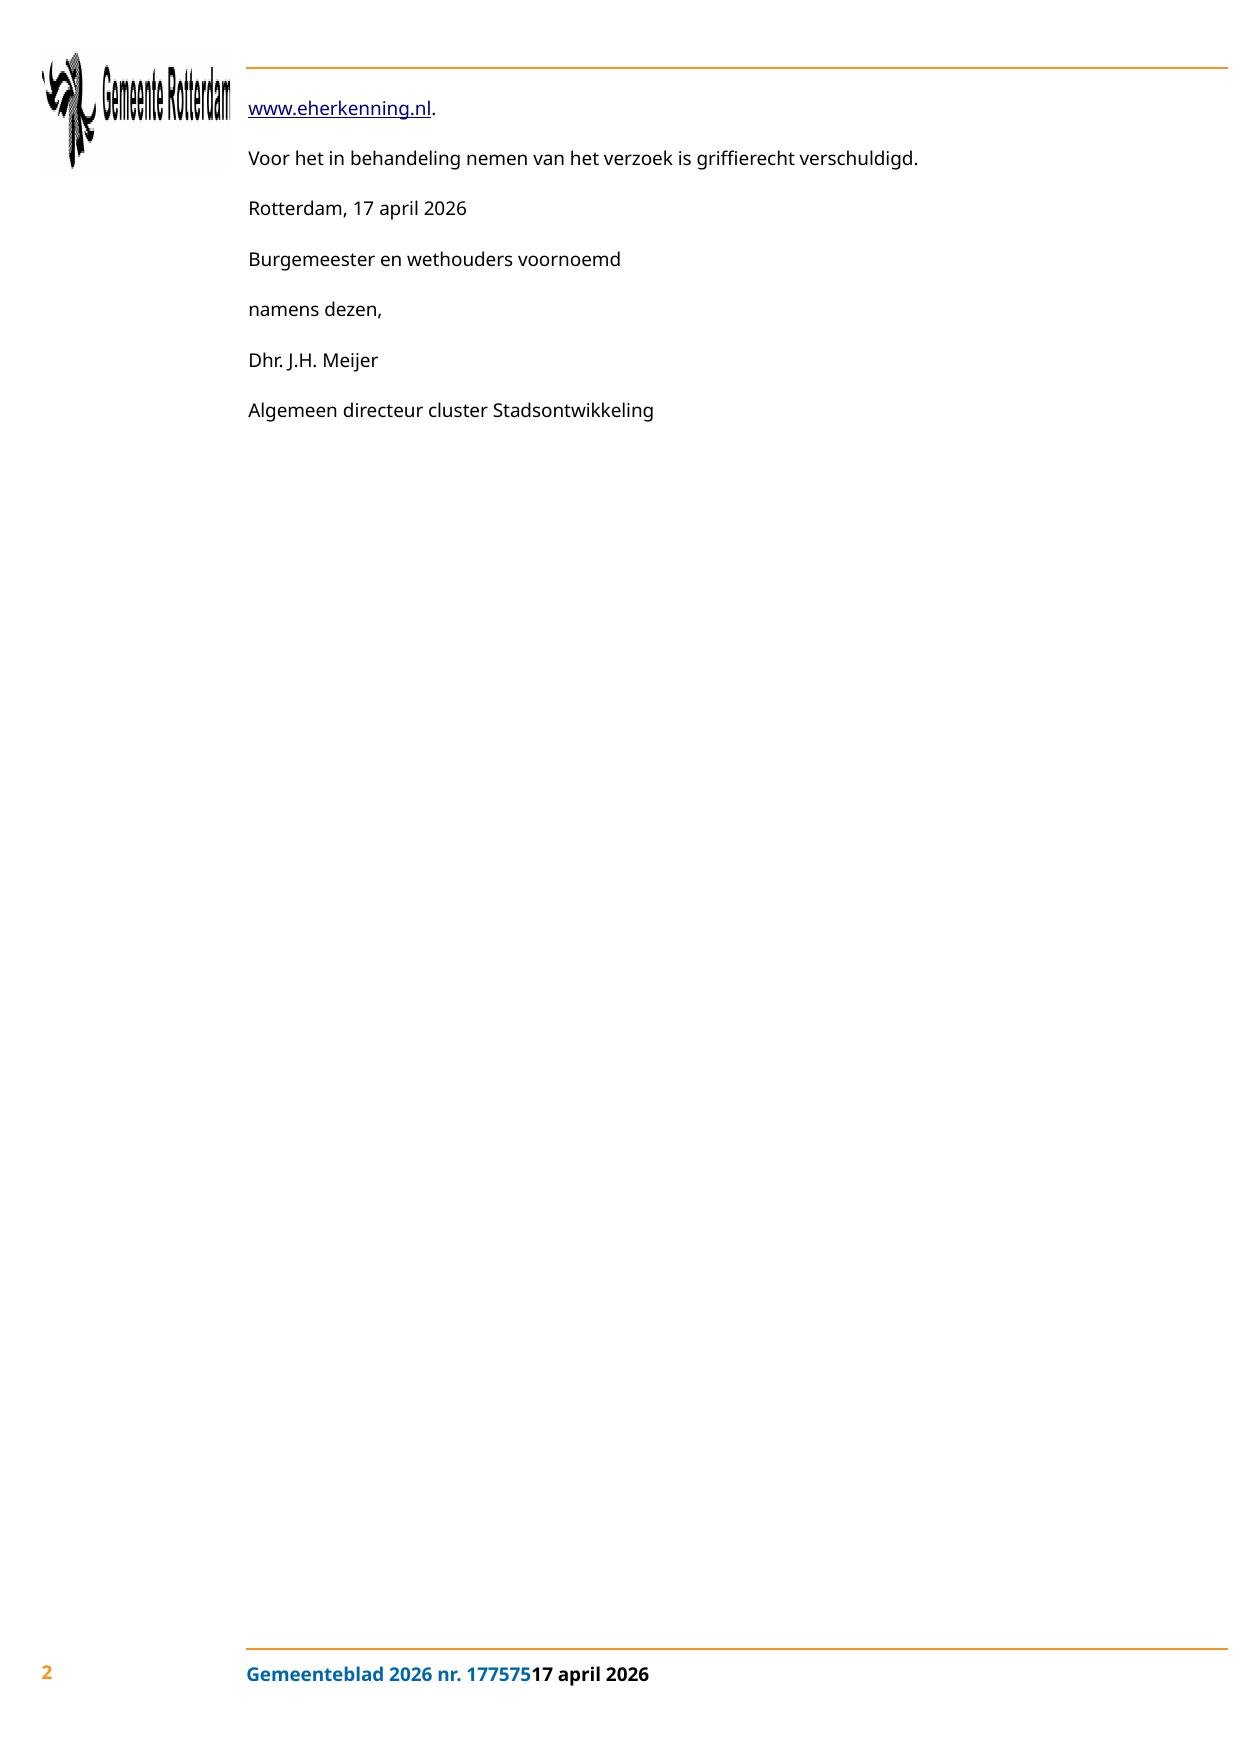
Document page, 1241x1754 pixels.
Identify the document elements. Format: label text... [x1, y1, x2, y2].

text Rotterdam, 17 april 2026 [248, 196, 1152, 221]
text Dhr. J.H. Meijer [248, 347, 1152, 373]
text www.eherkenning.nl. [248, 95, 1152, 121]
text namens dezen, [248, 296, 1152, 322]
text Algemeen directeur cluster Stadsontwikkeling [248, 397, 1152, 423]
text Burgemeester en wethouders voornoemd [248, 246, 1152, 272]
picture [41, 47, 231, 172]
text Voor het in behandeling nemen van het verzoek is griffierecht verschuldigd. [248, 145, 1152, 171]
